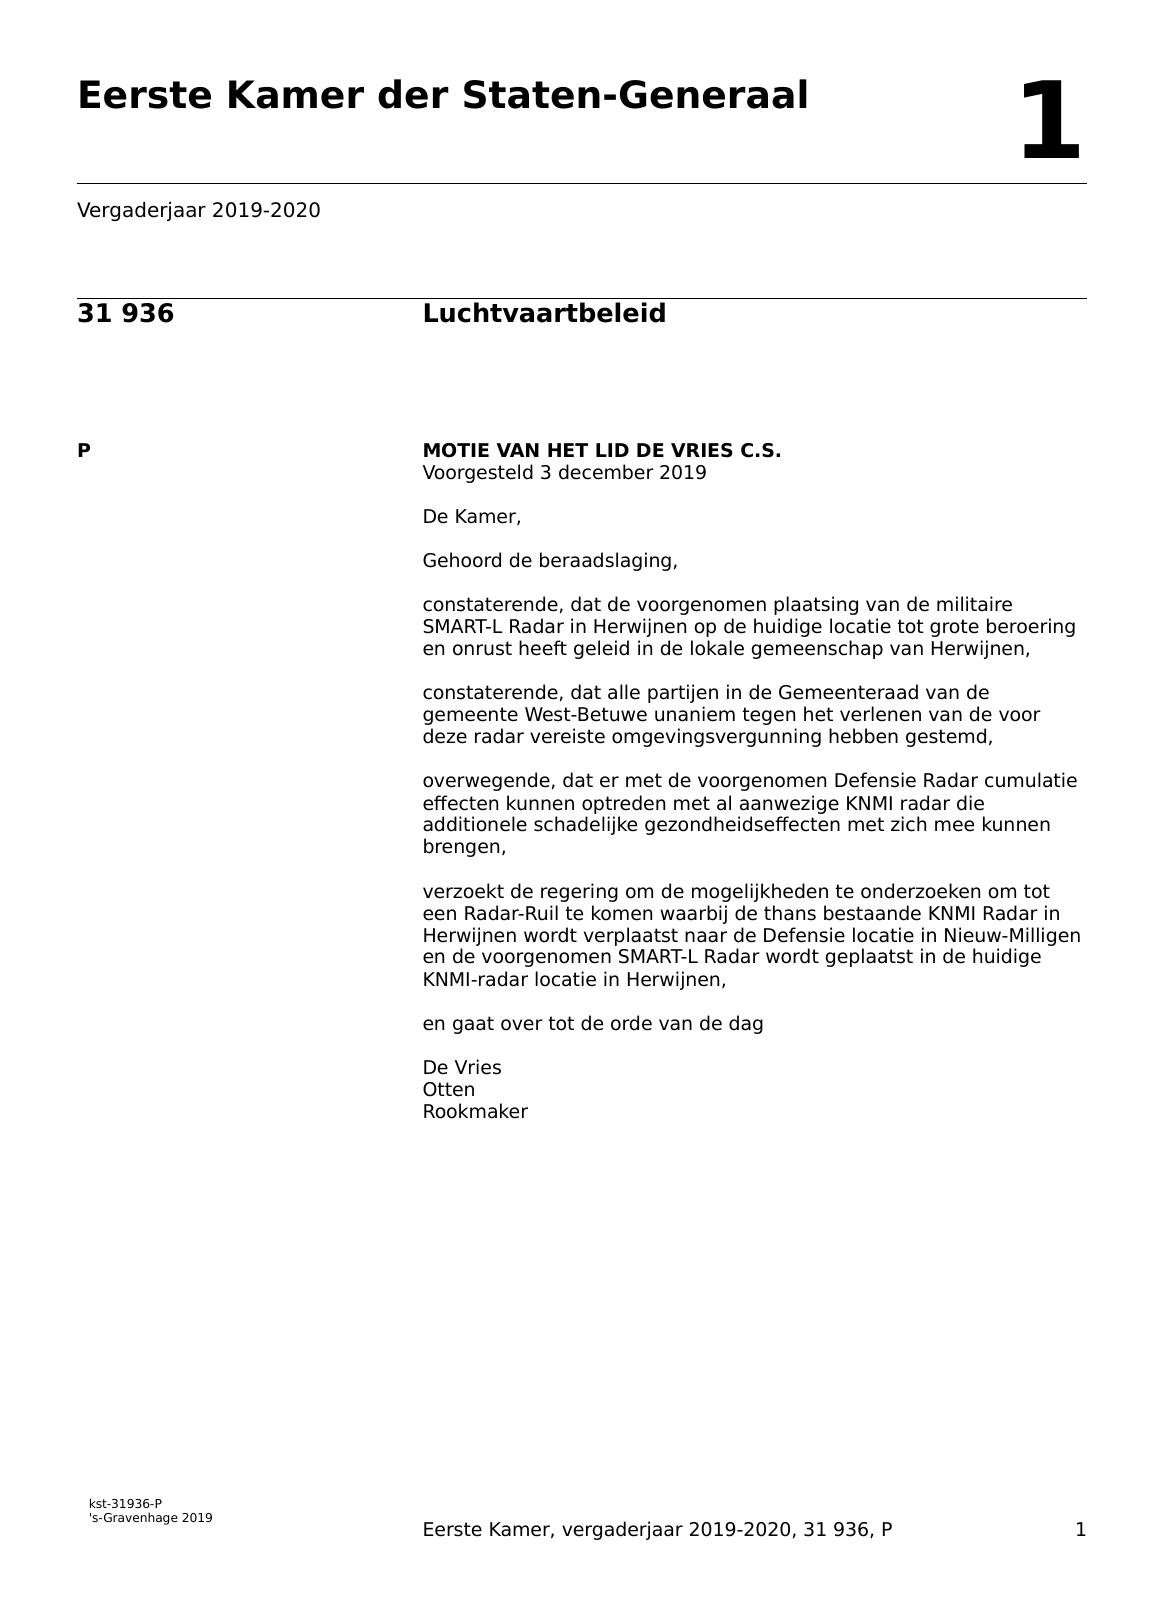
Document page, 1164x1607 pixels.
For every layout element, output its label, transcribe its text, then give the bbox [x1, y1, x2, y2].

text Gehoord de beraadslaging, [422, 550, 1087, 572]
text verzoekt de regering om de mogelijkheden te onderzoeken om tot een Radar-Ruil te komen waarbij de thans bestaande KNMI Radar in Herwijnen wordt verplaatst naar de Defensie locatie in Nieuw-Milligen en de voorgenomen SMART-L Radar wordt geplaatst in de huidige KNMI-radar locatie in Herwijnen, [422, 881, 1087, 990]
text en gaat over tot de orde van de dag [422, 1013, 1087, 1034]
text Rookmaker [422, 1101, 1087, 1123]
text constaterende, dat alle partijen in de Gemeenteraad van de gemeente West-Betuwe unaniem tegen het verlenen van de voor deze radar vereiste omgevingsvergunning hebben gestemd, [422, 682, 1087, 748]
text constaterende, dat de voorgenomen plaatsing van de militaire SMART-L Radar in Herwijnen op de huidige locatie tot grote beroering en onrust heeft geleid in de lokale gemeenschap van Herwijnen, [422, 594, 1087, 660]
table_cell Vergaderjaar 2019-2020 [77, 184, 1087, 298]
text De Vries [422, 1057, 1087, 1079]
text overwegende, dat er met de voorgenomen Defensie Radar cumulatie effecten kunnen optreden met al aanwezige KNMI radar die additionele schadelijke gezondheidseffecten met zich mee kunnen brengen, [422, 770, 1087, 858]
subtitle 31 936 Luchtvaartbeleid [77, 299, 1087, 329]
table_header Eerste Kamer der Staten-Generaal [77, 59, 886, 183]
table_header 1 [886, 59, 1087, 183]
text Otten [422, 1079, 1087, 1101]
text 's-Gravenhage 2019 [88, 1511, 323, 1525]
text Voorgesteld 3 december 2019 [422, 462, 1087, 484]
text kst-31936-P [88, 1497, 323, 1511]
subtitle P MOTIE VAN HET LID DE VRIES C.S. [77, 440, 1087, 462]
text De Kamer, [422, 506, 1087, 528]
